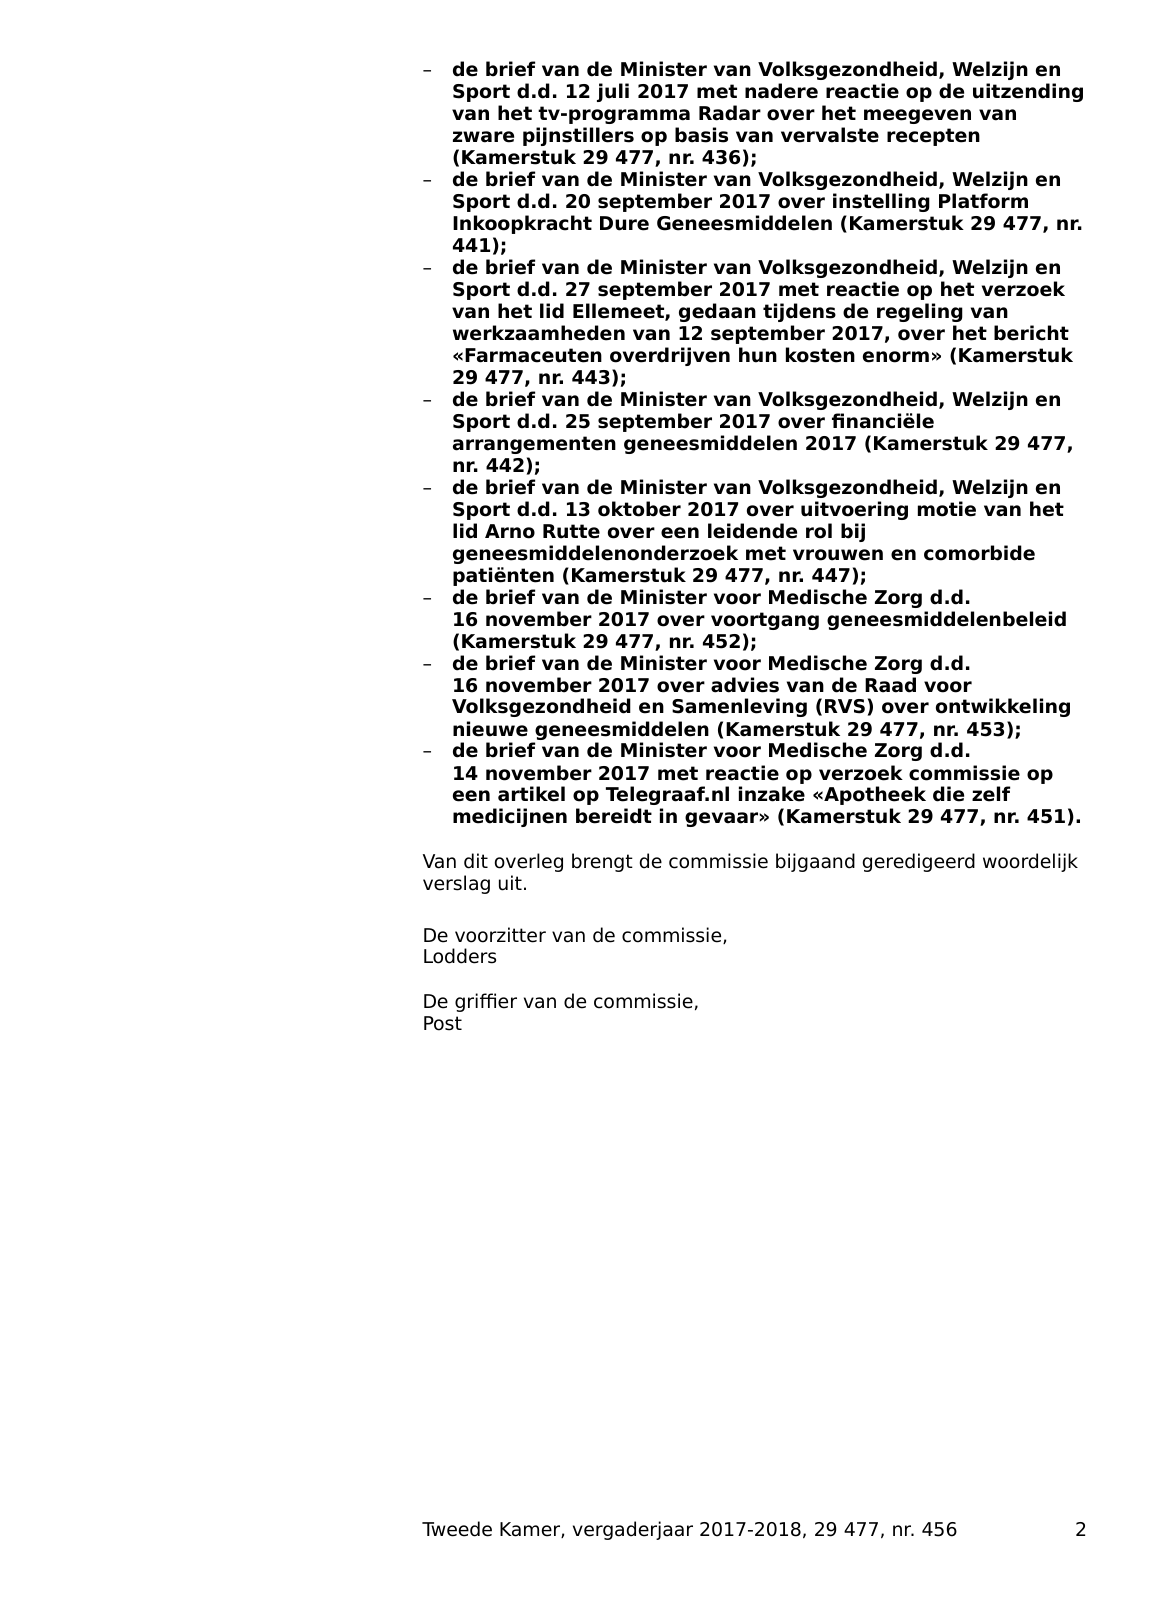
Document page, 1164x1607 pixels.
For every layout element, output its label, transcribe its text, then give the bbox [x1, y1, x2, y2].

text – de brief van de Minister van Volksgezondheid, Welzijn en Sport d.d. 13 oktober 2017 over uitvoering motie van het lid Arno Rutte over een leidende rol bij geneesmiddelenonderzoek met vrouwen en comorbide patiënten (Kamerstuk 29 477, nr. 447); [422, 477, 1087, 587]
text Van dit overleg brengt de commissie bijgaand geredigeerd woordelijk verslag uit. [422, 851, 1087, 894]
text – de brief van de Minister van Volksgezondheid, Welzijn en Sport d.d. 25 september 2017 over financiële arrangementen geneesmiddelen 2017 (Kamerstuk 29 477, nr. 442); [422, 389, 1087, 477]
text – de brief van de Minister van Volksgezondheid, Welzijn en Sport d.d. 12 juli 2017 met nadere reactie op de uitzending van het tv-programma Radar over het meegeven van zware pijnstillers op basis van vervalste recepten (Kamerstuk 29 477, nr. 436); [422, 59, 1087, 169]
text – de brief van de Minister van Volksgezondheid, Welzijn en Sport d.d. 27 september 2017 met reactie op het verzoek van het lid Ellemeet, gedaan tijdens de regeling van werkzaamheden van 12 september 2017, over het bericht «Farmaceuten overdrijven hun kosten enorm» (Kamerstuk 29 477, nr. 443); [422, 257, 1087, 389]
text – de brief van de Minister van Volksgezondheid, Welzijn en Sport d.d. 20 september 2017 over instelling Platform Inkoopkracht Dure Geneesmiddelen (Kamerstuk 29 477, nr. 441); [422, 169, 1087, 257]
text – de brief van de Minister voor Medische Zorg d.d. 14 november 2017 met reactie op verzoek commissie op een artikel op Telegraaf.nl inzake «Apotheek die zelf medicijnen bereidt in gevaar» (Kamerstuk 29 477, nr. 451). [422, 740, 1087, 828]
text – de brief van de Minister voor Medische Zorg d.d. 16 november 2017 over advies van de Raad voor Volksgezondheid en Samenleving (RVS) over ontwikkeling nieuwe geneesmiddelen (Kamerstuk 29 477, nr. 453); [422, 652, 1087, 740]
text – de brief van de Minister voor Medische Zorg d.d. 16 november 2017 over voortgang geneesmiddelenbeleid (Kamerstuk 29 477, nr. 452); [422, 587, 1087, 652]
text De voorzitter van de commissie, Lodders [422, 924, 1087, 968]
text De griffier van de commissie, Post [422, 991, 1087, 1034]
